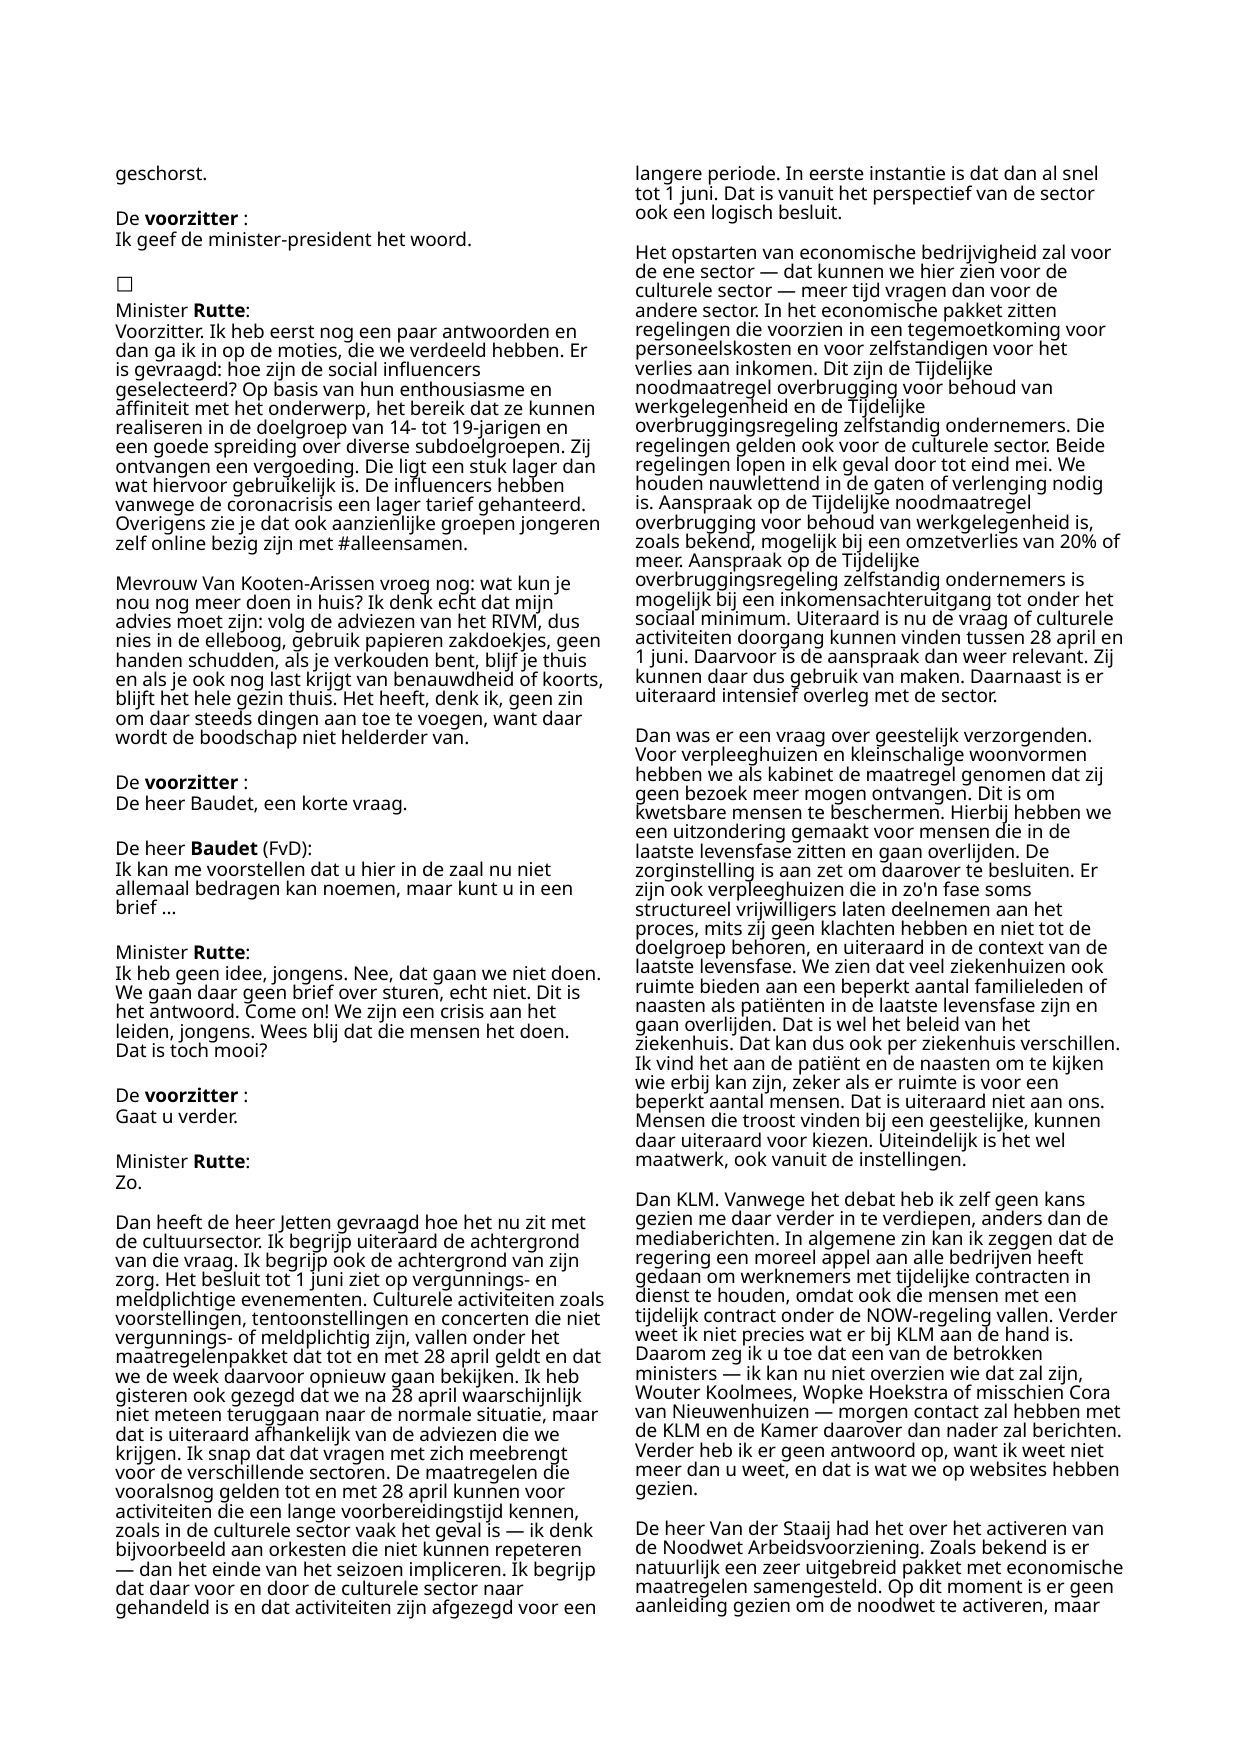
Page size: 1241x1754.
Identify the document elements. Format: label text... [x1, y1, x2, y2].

text Ik geef de minister-president het woord. [115, 231, 605, 250]
text Mevrouw Van Kooten-Arissen vroeg nog: wat kun je nou nog meer doen in huis? Ik denk echt dat mijn advies moet zijn: volg de adviezen van het RIVM, dus nies in de elleboog, gebruik papieren zakdoekjes, geen handen schudden, als je verkouden bent, blijf je thuis en als je ook nog last krijgt van benauwdheid of koorts, blijft het hele gezin thuis. Het heeft, denk ik, geen zin om daar steeds dingen aan toe te voegen, want daar wordt de boodschap niet helderder van. [115, 575, 605, 748]
text De heer Baudet, een korte vraag. [115, 795, 605, 814]
text Minister Rutte: [115, 939, 605, 965]
text De voorzitter : [115, 769, 605, 795]
text langere periode. In eerste instantie is dat dan al snel tot 1 juni. Dat is vanuit het perspectief van de sector ook een logisch besluit. [635, 165, 1125, 223]
text Dan heeft de heer Jetten gevraagd hoe het nu zit met de cultuursector. Ik begrijp uiteraard de achtergrond van die vraag. Ik begrijp ook de achtergrond van zijn zorg. Het besluit tot 1 juni ziet op vergunnings- en meldplichtige evenementen. Culturele activiteiten zoals voorstellingen, tentoonstellingen en concerten die niet vergunnings- of meldplichtig zijn, vallen onder het maatregelenpakket dat tot en met 28 april geldt en dat we de week daarvoor opnieuw gaan bekijken. Ik heb gisteren ook gezegd dat we na 28 april waarschijnlijk niet meteen teruggaan naar de normale situatie, maar dat is uiteraard afhankelijk van de adviezen die we krijgen. Ik snap dat dat vragen met zich meebrengt voor de verschillende sectoren. De maatregelen die vooralsnog gelden tot en met 28 april kunnen voor activiteiten die een lange voorbereidingstijd kennen, zoals in de culturele sector vaak het geval is — ik denk bijvoorbeeld aan orkesten die niet kunnen repeteren — dan het einde van het seizoen impliceren. Ik begrijp dat daar voor en door de culturele sector naar gehandeld is en dat activiteiten zijn afgezegd voor een [115, 1214, 605, 1618]
text De voorzitter : [115, 205, 605, 231]
text De voorzitter : [115, 1082, 605, 1108]
text Minister Rutte: [115, 297, 605, 323]
text Het opstarten van economische bedrijvigheid zal voor de ene sector — dat kunnen we hier zien voor de culturele sector — meer tijd vragen dan voor de andere sector. In het economische pakket zitten regelingen die voorzien in een tegemoetkoming voor personeelskosten en voor zelfstandigen voor het verlies aan inkomen. Dit zijn de Tijdelijke noodmaatregel overbrugging voor behoud van werkgelegenheid en de Tijdelijke overbruggingsregeling zelfstandig ondernemers. Die regelingen gelden ook voor de culturele sector. Beide regelingen lopen in elk geval door tot eind mei. We houden nauwlettend in de gaten of verlenging nodig is. Aanspraak op de Tijdelijke noodmaatregel overbrugging voor behoud van werkgelegenheid is, zoals bekend, mogelijk bij een omzetverlies van 20% of meer. Aanspraak op de Tijdelijke overbruggingsregeling zelfstandig ondernemers is mogelijk bij een inkomensachteruitgang tot onder het sociaal minimum. Uiteraard is nu de vraag of culturele activiteiten doorgang kunnen vinden tussen 28 april en 1 juni. Daarvoor is de aanspraak dan weer relevant. Zij kunnen daar dus gebruik van maken. Daarnaast is er uiteraard intensief overleg met de sector. [635, 244, 1125, 706]
text Voorzitter. Ik heb eerst nog een paar antwoorden en dan ga ik in op de moties, die we verdeeld hebben. Er is gevraagd: hoe zijn de social influencers geselecteerd? Op basis van hun enthousiasme en affiniteit met het onderwerp, het bereik dat ze kunnen realiseren in de doelgroep van 14- tot 19-jarigen en een goede spreiding over diverse subdoelgroepen. Zij ontvangen een vergoeding. Die ligt een stuk lager dan wat hiervoor gebruikelijk is. De influencers hebben vanwege de coronacrisis een lager tarief gehanteerd. Overigens zie je dat ook aanzienlijke groepen jongeren zelf online bezig zijn met #alleensamen. [115, 323, 605, 554]
text geschorst. [115, 165, 605, 184]
text De heer Van der Staaij had het over het activeren van de Noodwet Arbeidsvoorziening. Zoals bekend is er natuurlijk een zeer uitgebreid pakket met economische maatregelen samengesteld. Op dit moment is er geen aanleiding gezien om de noodwet te activeren, maar [635, 1520, 1125, 1616]
text Zo. [115, 1174, 605, 1193]
text Dan was er een vraag over geestelijk verzorgenden. Voor verpleeghuizen en kleinschalige woonvormen hebben we als kabinet de maatregel genomen dat zij geen bezoek meer mogen ontvangen. Dit is om kwetsbare mensen te beschermen. Hierbij hebben we een uitzondering gemaakt voor mensen die in de laatste levensfase zitten en gaan overlijden. De zorginstelling is aan zet om daarover te besluiten. Er zijn ook verpleeghuizen die in zo'n fase soms structureel vrijwilligers laten deelnemen aan het proces, mits zij geen klachten hebben en niet tot de doelgroep behoren, en uiteraard in de context van de laatste levensfase. We zien dat veel ziekenhuizen ook ruimte bieden aan een beperkt aantal familieleden of naasten als patiënten in de laatste levensfase zijn en gaan overlijden. Dat is wel het beleid van het ziekenhuis. Dat kan dus ook per ziekenhuis verschillen. Ik vind het aan de patiënt en de naasten om te kijken wie erbij kan zijn, zeker als er ruimte is voor een beperkt aantal mensen. Dat is uiteraard niet aan ons. Mensen die troost vinden bij een geestelijke, kunnen daar uiteraard voor kiezen. Uiteindelijk is het wel maatwerk, ook vanuit de instellingen. [635, 727, 1125, 1170]
text Ik kan me voorstellen dat u hier in de zaal nu niet allemaal bedragen kan noemen, maar kunt u in een brief … [115, 861, 605, 918]
text Dan KLM. Vanwege het debat heb ik zelf geen kans gezien me daar verder in te verdiepen, anders dan de mediaberichten. In algemene zin kan ik zeggen dat de regering een moreel appel aan alle bedrijven heeft gedaan om werknemers met tijdelijke contracten in dienst te houden, omdat ook die mensen met een tijdelijk contract onder de NOW-regeling vallen. Verder weet ik niet precies wat er bij KLM aan de hand is. Daarom zeg ik u toe dat een van de betrokken ministers — ik kan nu niet overzien wie dat zal zijn, Wouter Koolmees, Wopke Hoekstra of misschien Cora van Nieuwenhuizen — morgen contact zal hebben met de KLM en de Kamer daarover dan nader zal berichten. Verder heb ik er geen antwoord op, want ik weet niet meer dan u weet, en dat is wat we op websites hebben gezien. [635, 1191, 1125, 1499]
text Ik heb geen idee, jongens. Nee, dat gaan we niet doen. We gaan daar geen brief over sturen, echt niet. Dit is het antwoord. Come on! We zijn een crisis aan het leiden, jongens. Wees blij dat die mensen het doen. Dat is toch mooi? [115, 965, 605, 1061]
text Gaat u verder. [115, 1108, 605, 1127]
text Minister Rutte: [115, 1148, 605, 1174]
text De heer Baudet (FvD): [115, 835, 605, 861]
text ⬜ [115, 271, 605, 297]
